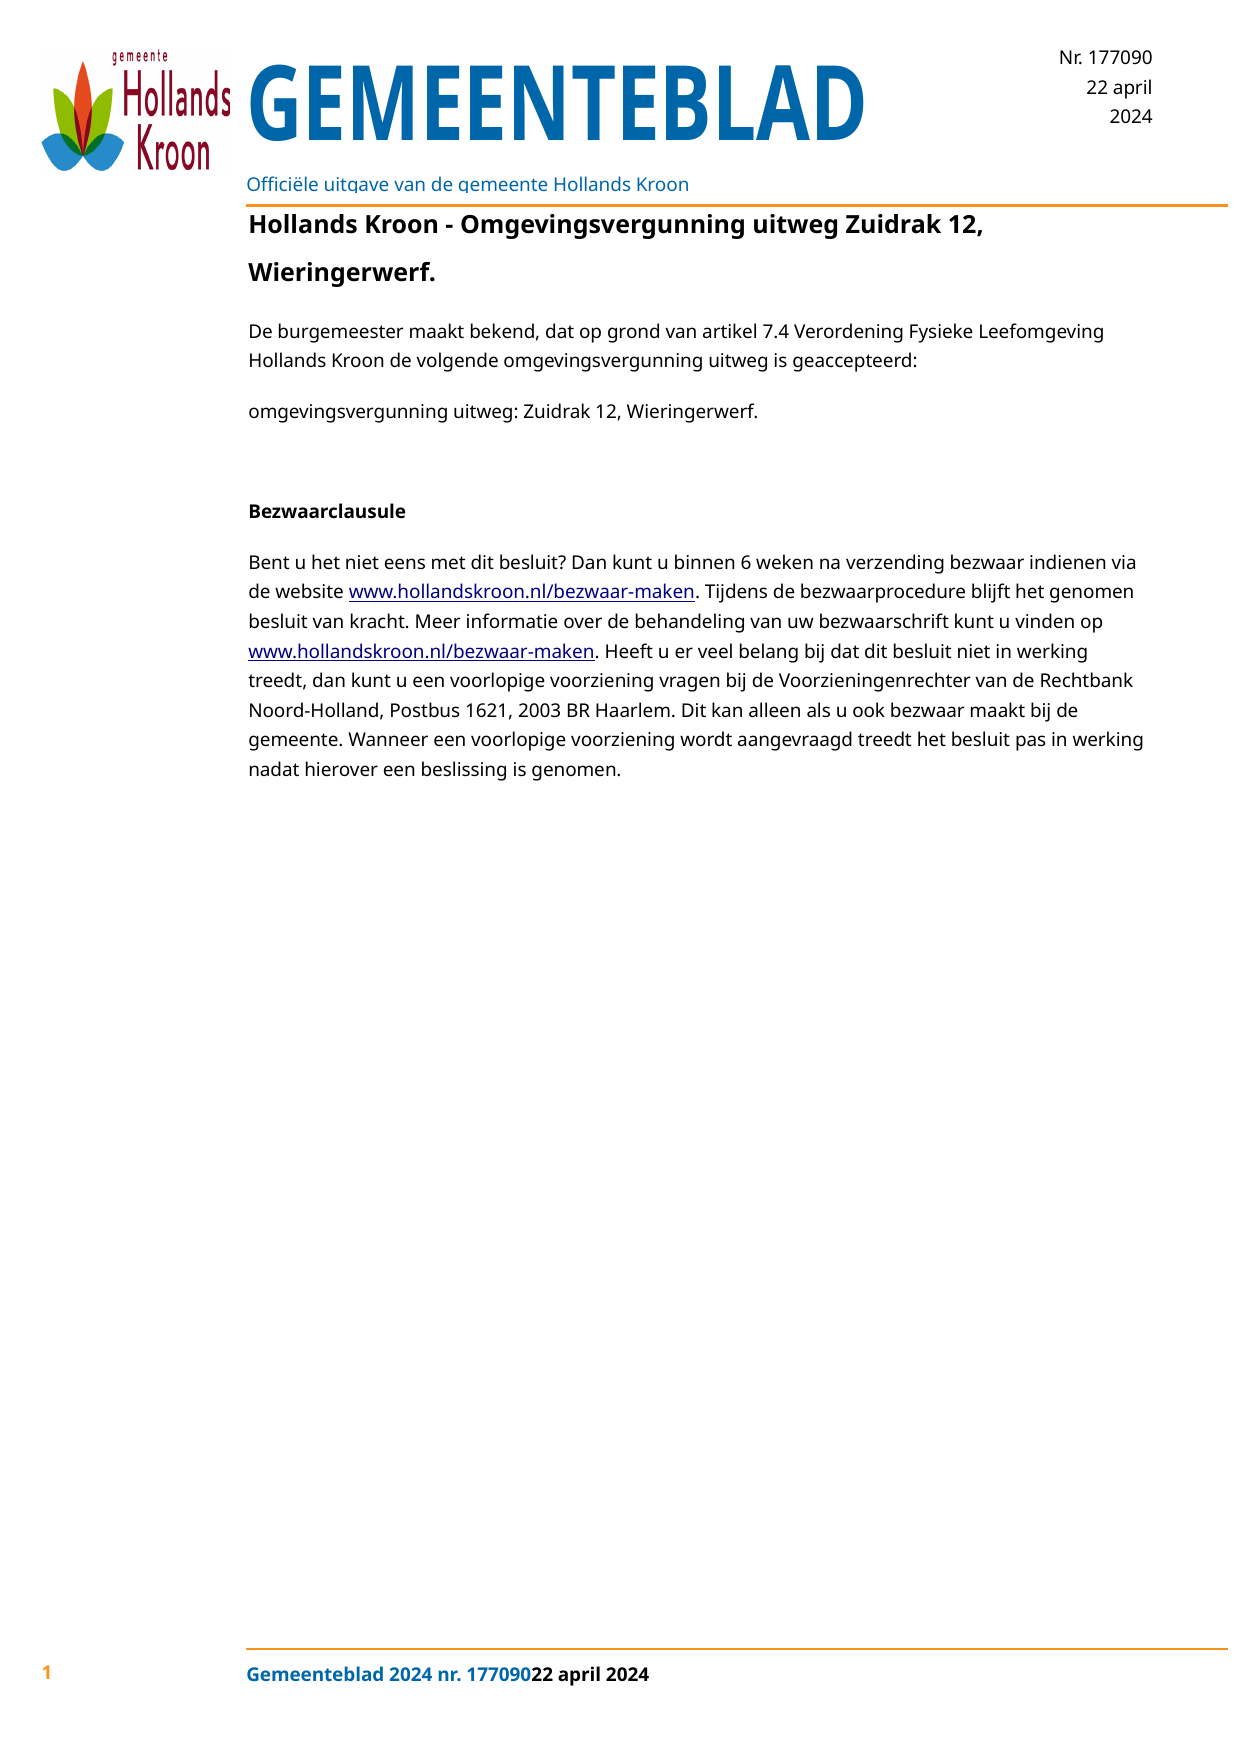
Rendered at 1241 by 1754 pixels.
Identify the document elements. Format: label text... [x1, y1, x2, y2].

text omgevingsvergunning uitweg: Zuidrak 12, Wieringerwerf. [248, 398, 1152, 424]
text De burgemeester maakt bekend, dat op grond van artikel 7.4 Verordening Fysieke Leefomgeving Hollands Kroon de volgende omgevingsvergunning uitweg is geaccepteerd: [248, 318, 1152, 373]
picture [41, 47, 231, 172]
text Bezwaarclausule [248, 499, 1152, 524]
text Bent u het niet eens met dit besluit? Dan kunt u binnen 6 weken na verzending bezwaar indienen via de website www.hollandskroon.nl/bezwaar-maken. Tijdens de bezwaarprocedure blijft het genomen besluit van kracht. Meer informatie over de behandeling van uw bezwaarschrift kunt u vinden op www.hollandskroon.nl/bezwaar-maken. Heeft u er veel belang bij dat dit besluit niet in werking treedt, dan kunt u een voorlopige voorziening vragen bij de Voorzieningenrechter van de Rechtbank Noord-Holland, Postbus 1621, 2003 BR Haarlem. Dit kan alleen als u ook bezwaar maakt bij de gemeente. Wanneer een voorlopige voorziening wordt aangevraagd treedt het besluit pas in werking nadat hierover een beslissing is genomen. [248, 549, 1152, 782]
text Hollands Kroon - Omgevingsvergunning uitweg Zuidrak 12, Wieringerwerf. [248, 207, 1152, 288]
